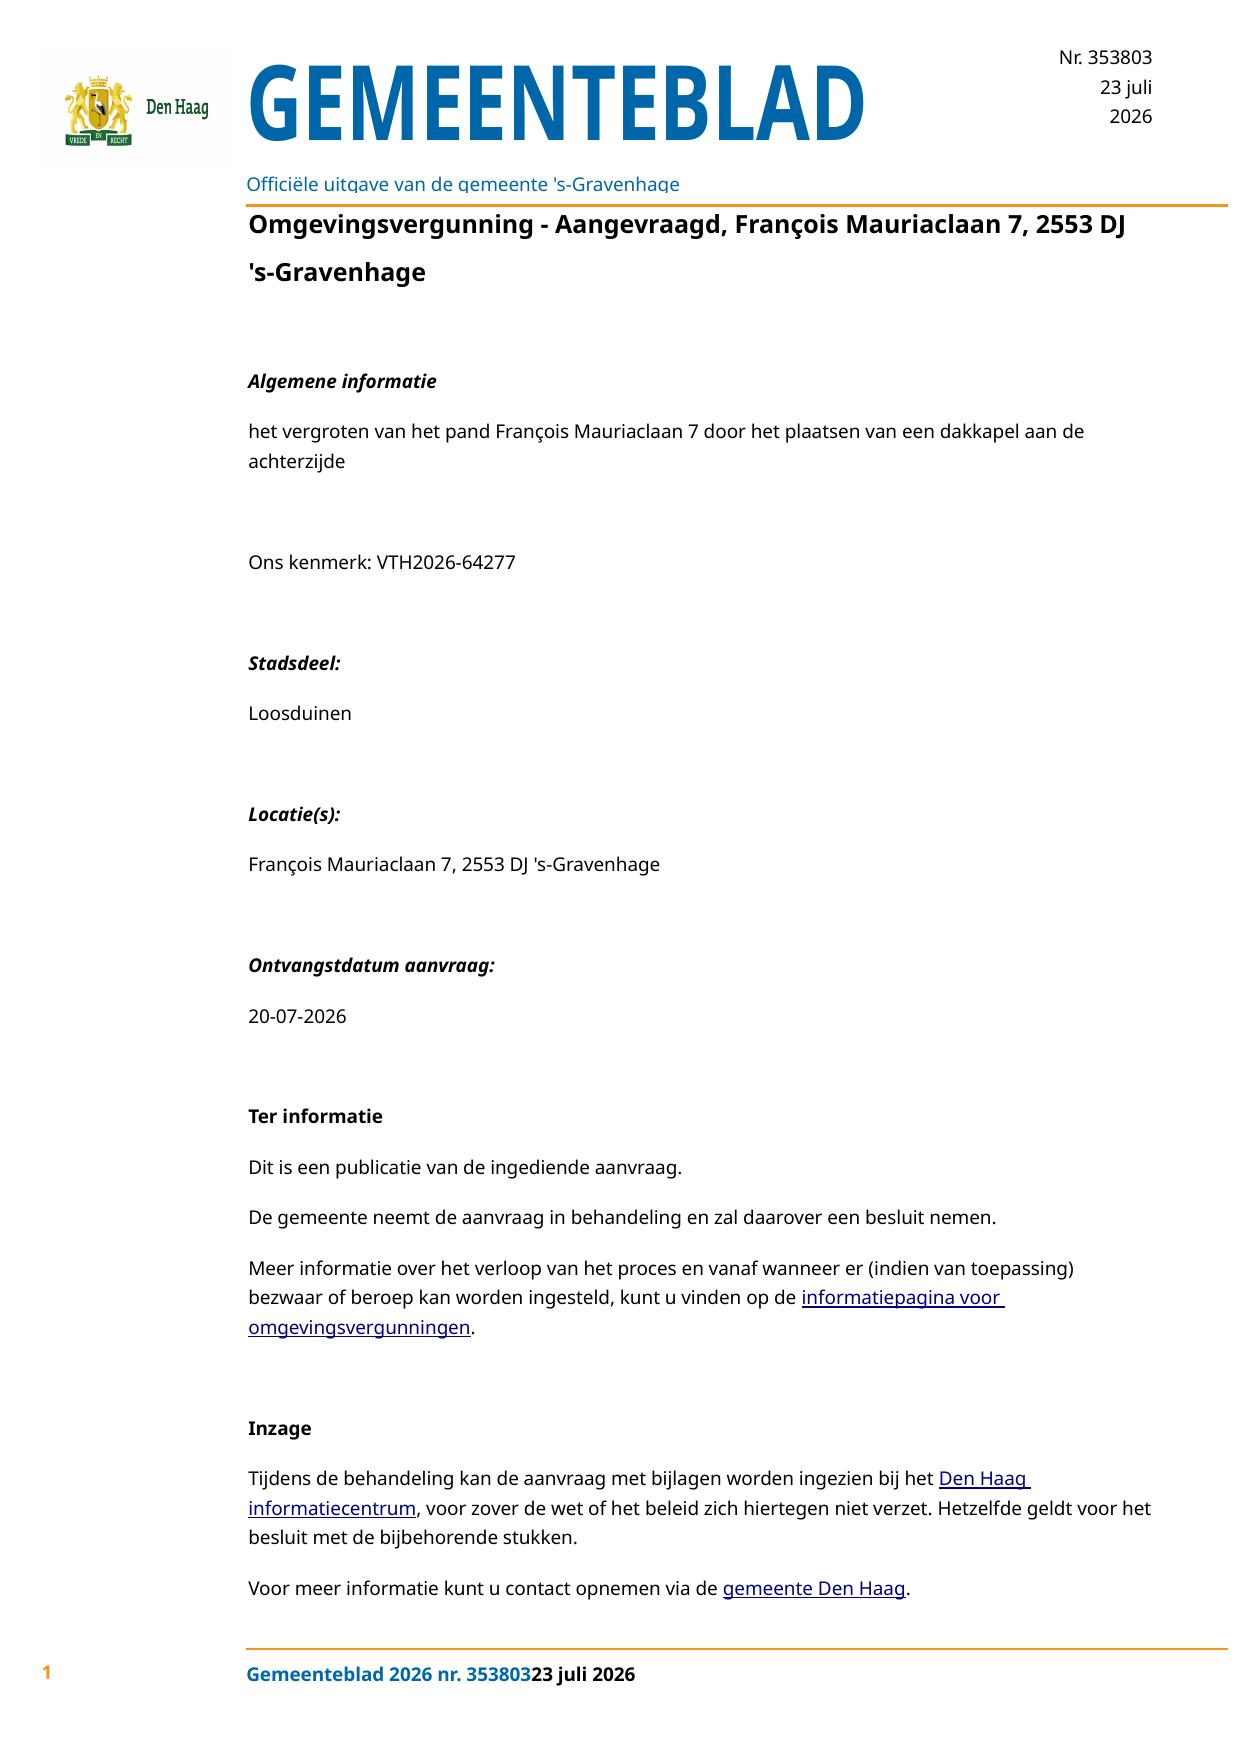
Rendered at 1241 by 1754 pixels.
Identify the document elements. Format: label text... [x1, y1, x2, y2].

text Dit is een publicatie van de ingediende aanvraag. [248, 1154, 1152, 1180]
text Ons kenmerk: VTH2026-64277 [248, 549, 1152, 575]
text Voor meer informatie kunt u contact opnemen via de gemeente Den Haag. [248, 1575, 1152, 1601]
text het vergroten van het pand François Mauriaclaan 7 door het plaatsen van een dakkapel aan de achterzijde [248, 419, 1152, 474]
text Meer informatie over het verloop van het proces en vanaf wanneer er (indien van toepassing) bezwaar of beroep kan worden ingesteld, kunt u vinden op de informatiepagina voor omgevingsvergunningen. [248, 1255, 1152, 1340]
text Stadsdeel: [248, 650, 1152, 676]
picture [41, 47, 231, 172]
text De gemeente neemt de aanvraag in behandeling en zal daarover een besluit nemen. [248, 1204, 1152, 1230]
text Algemene informatie [248, 368, 1152, 394]
text Ter informatie [248, 1104, 1152, 1129]
text 20-07-2026 [248, 1003, 1152, 1029]
text François Mauriaclaan 7, 2553 DJ 's-Gravenhage [248, 852, 1152, 877]
text Inzage [248, 1415, 1152, 1441]
text Ontvangstdatum aanvraag: [248, 952, 1152, 978]
text Locatie(s): [248, 801, 1152, 827]
text Loosduinen [248, 700, 1152, 726]
text Tijdens de behandeling kan de aanvraag met bijlagen worden ingezien bij het Den Haag informatiecentrum, voor zover de wet of het beleid zich hiertegen niet verzet. Hetzelfde geldt voor het besluit met de bijbehorende stukken. [248, 1465, 1152, 1550]
text Omgevingsvergunning - Aangevraagd, François Mauriaclaan 7, 2553 DJ 's-Gravenhage [248, 207, 1152, 288]
